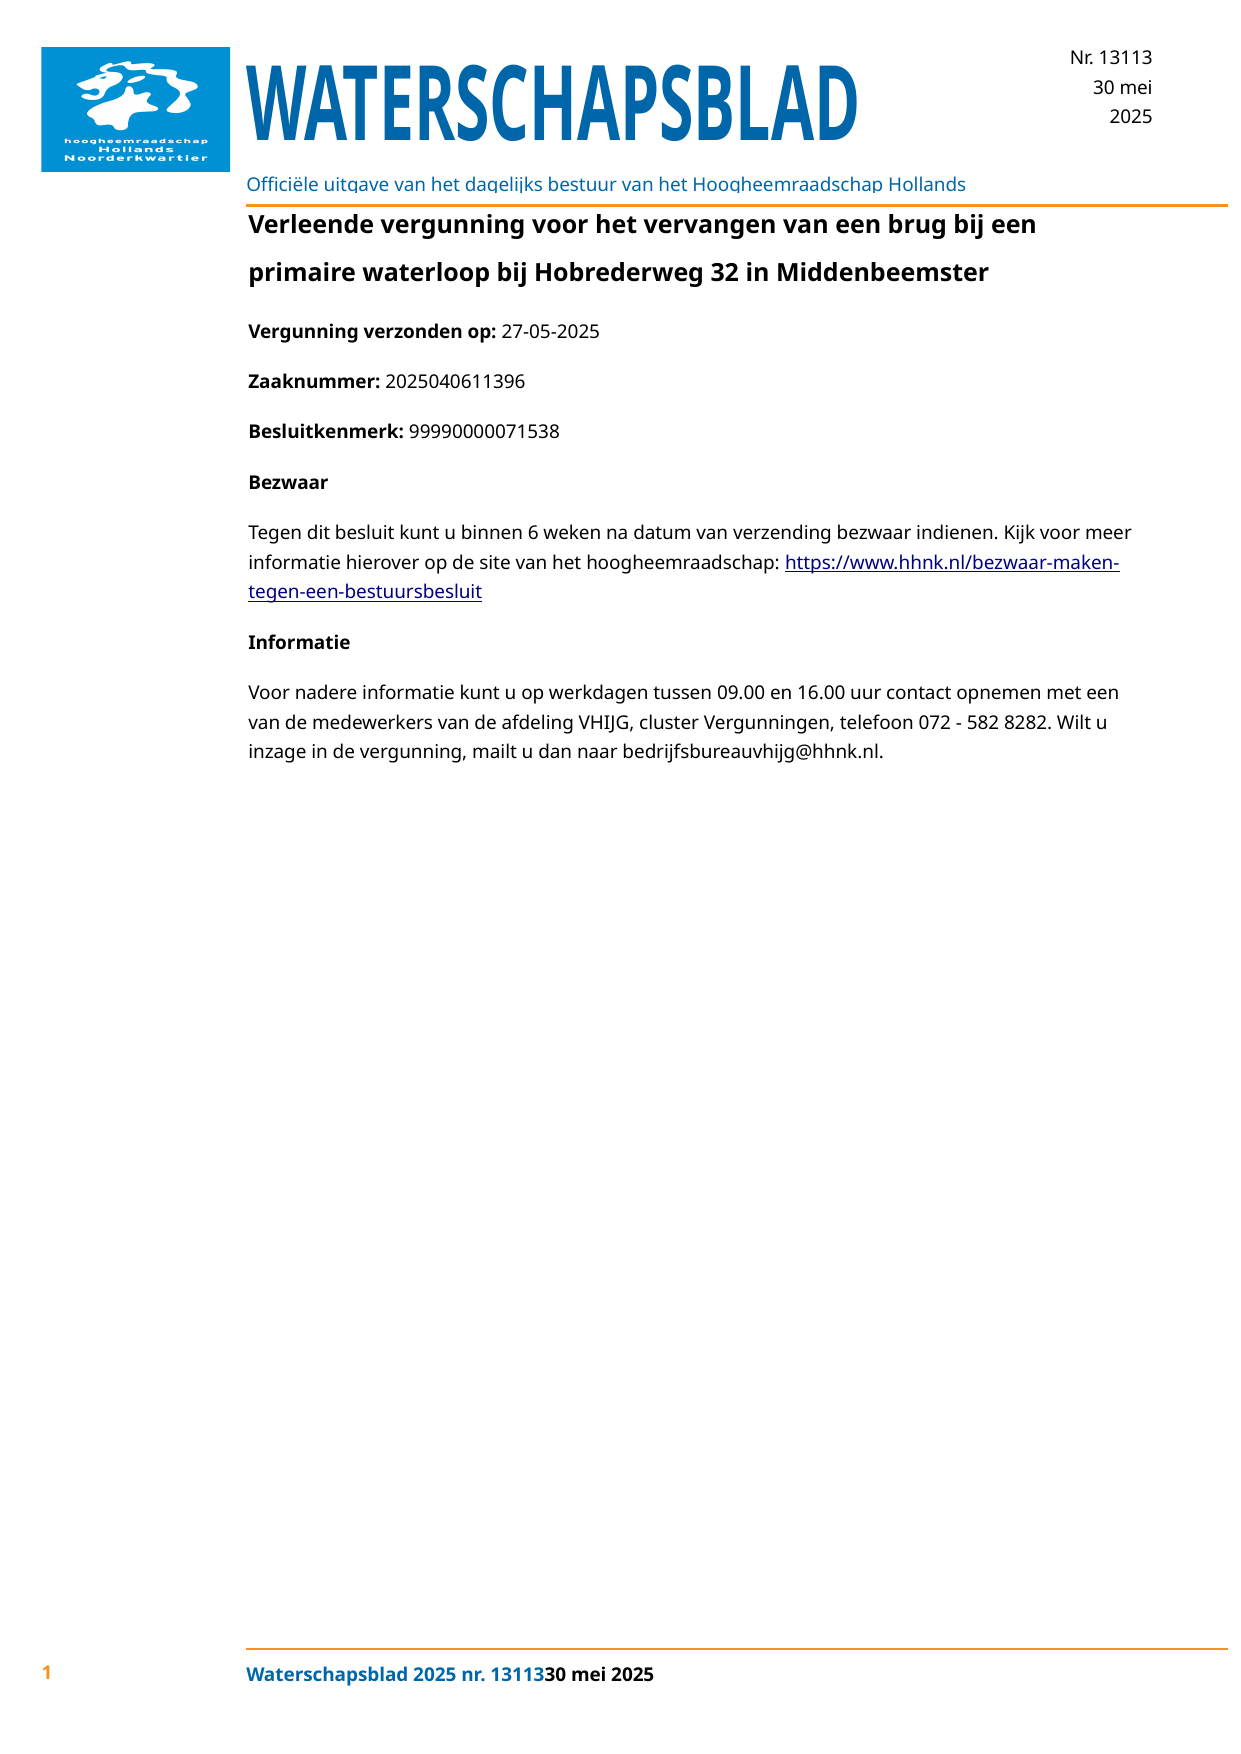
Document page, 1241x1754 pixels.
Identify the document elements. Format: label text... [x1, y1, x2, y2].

text Zaaknummer: 2025040611396 [248, 368, 1152, 394]
picture [129, 76, 144, 82]
text Bezwaar [248, 469, 1152, 495]
text Tegen dit besluit kunt u binnen 6 weken na datum van verzending bezwaar indienen. Kijk voor meer informatie hierover op de site van het hoogheemraadschap: https://www.hhnk.nl/bezwaar-maken-tegen-een-bestuursbesluit [248, 519, 1152, 604]
text Informatie [248, 629, 1152, 655]
text Voor nadere informatie kunt u op werkdagen tussen 09.00 en 16.00 uur contact opnemen met een van de medewerkers van de afdeling VHIJG, cluster Vergunningen, telefoon 072 - 582 8282. Wilt u inzage in de vergunning, mailt u dan naar bedrijfsbureauvhijg@hhnk.nl. [248, 679, 1152, 764]
picture [118, 62, 197, 112]
picture [78, 64, 122, 99]
text Verleende vergunning voor het vervangen van een brug bij een primaire waterloop bij Hobrederweg 32 in Middenbeemster [248, 207, 1152, 288]
text Besluitkenmerk: 99990000071538 [248, 419, 1152, 444]
text Vergunning verzonden op: 27-05-2025 [248, 318, 1152, 344]
picture [88, 87, 157, 130]
